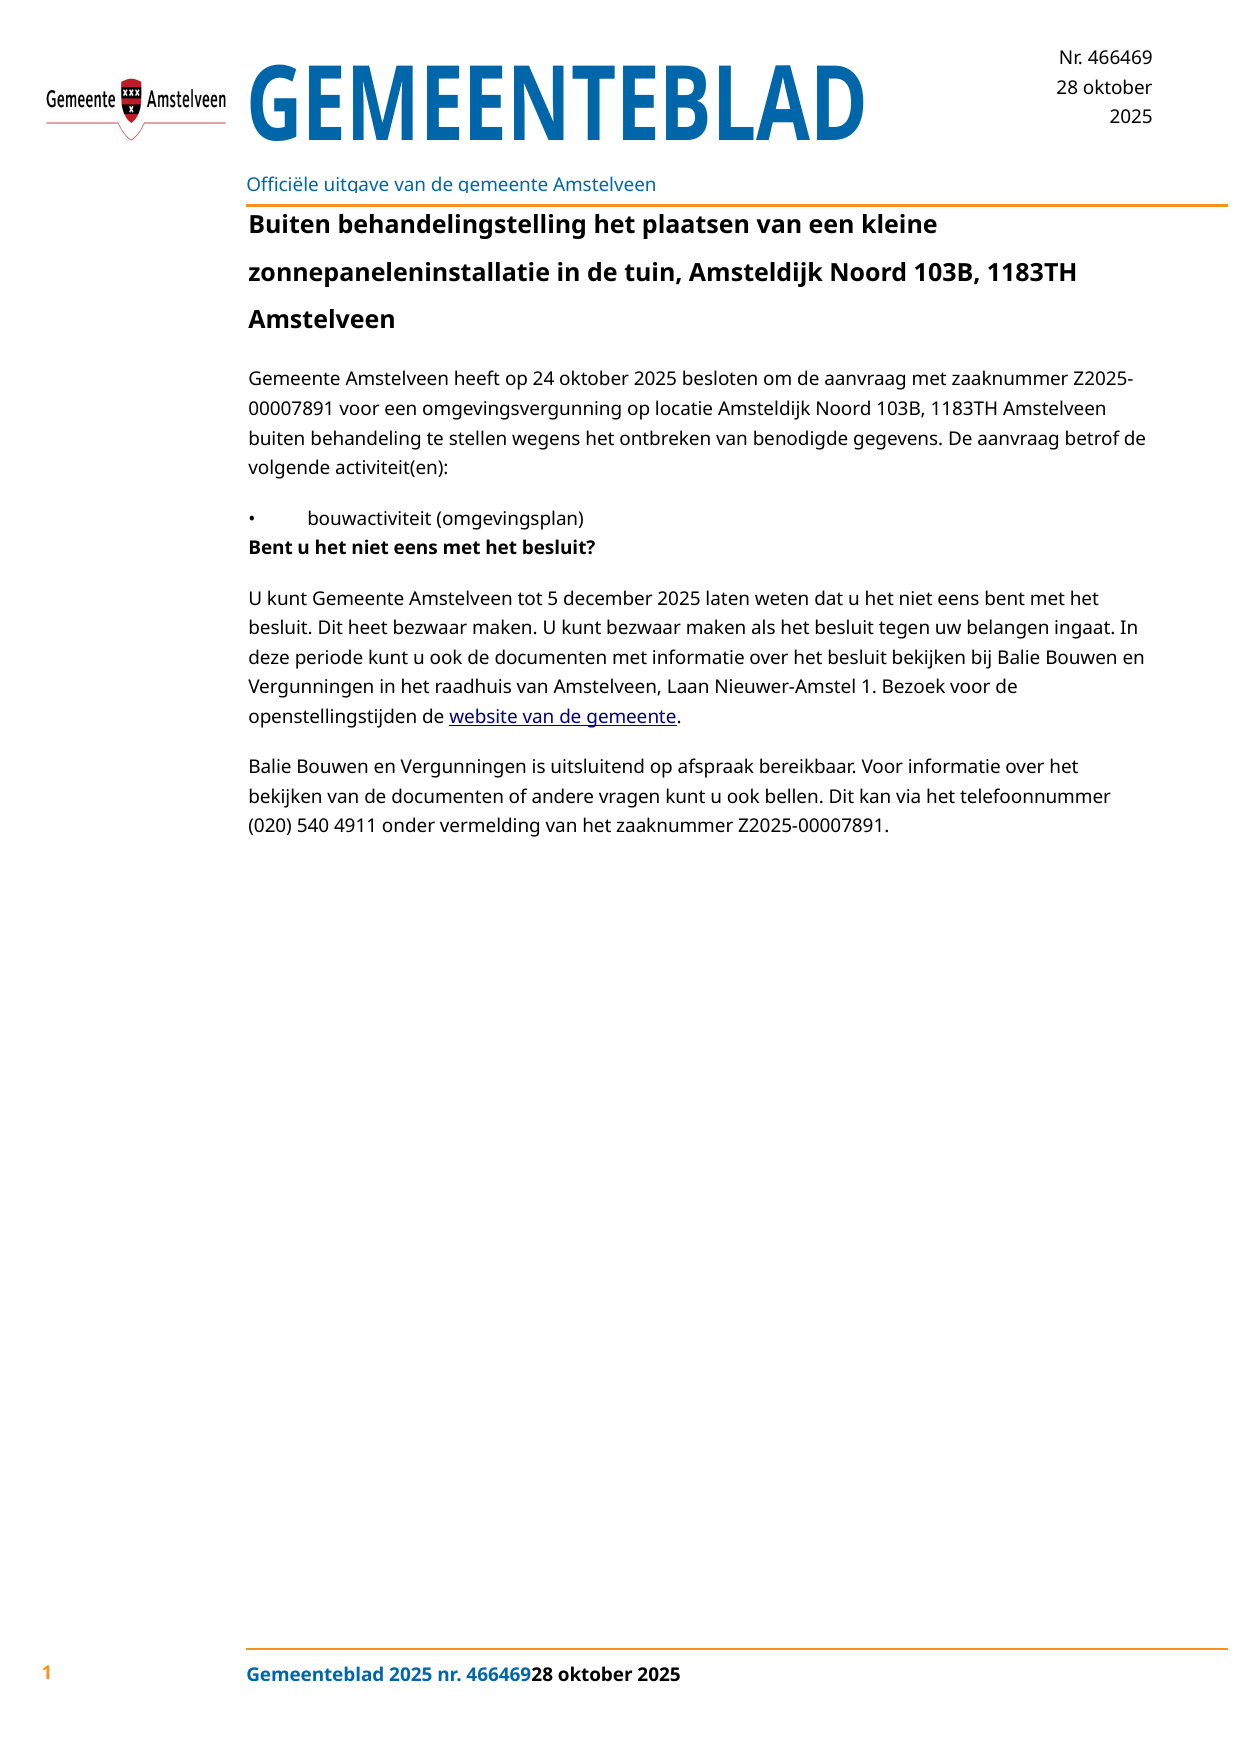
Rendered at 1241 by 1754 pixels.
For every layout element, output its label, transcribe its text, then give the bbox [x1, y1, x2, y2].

list bouwactiviteit (omgevingsplan) [248, 505, 1152, 530]
text Bent u het niet eens met het besluit? [248, 534, 1152, 560]
text Buiten behandelingstelling het plaatsen van een kleine zonnepaneleninstallatie in de tuin, Amsteldijk Noord 103B, 1183TH Amstelveen [248, 207, 1152, 336]
text Balie Bouwen en Vergunningen is uitsluitend op afspraak bereikbaar. Voor informatie over het bekijken van de documenten of andere vragen kunt u ook bellen. Dit kan via het telefoonnummer (020) 540 4911 onder vermelding van het zaaknummer Z2025-00007891. [248, 753, 1152, 838]
text Gemeente Amstelveen heeft op 24 oktober 2025 besloten om de aanvraag met zaaknummer Z2025-00007891 voor een omgevingsvergunning op locatie Amsteldijk Noord 103B, 1183TH Amstelveen buiten behandeling te stellen wegens het ontbreken van benodigde gegevens. De aanvraag betrof de volgende activiteit(en): [248, 366, 1152, 480]
text U kunt Gemeente Amstelveen tot 5 december 2025 laten weten dat u het niet eens bent met het besluit. Dit heet bezwaar maken. U kunt bezwaar maken als het besluit tegen uw belangen ingaat. In deze periode kunt u ook de documenten met informatie over het besluit bekijken bij Balie Bouwen en Vergunningen in het raadhuis van Amstelveen, Laan Nieuwer-Amstel 1. Bezoek voor de openstellingstijden de website van de gemeente. [248, 585, 1152, 729]
picture [41, 47, 231, 172]
